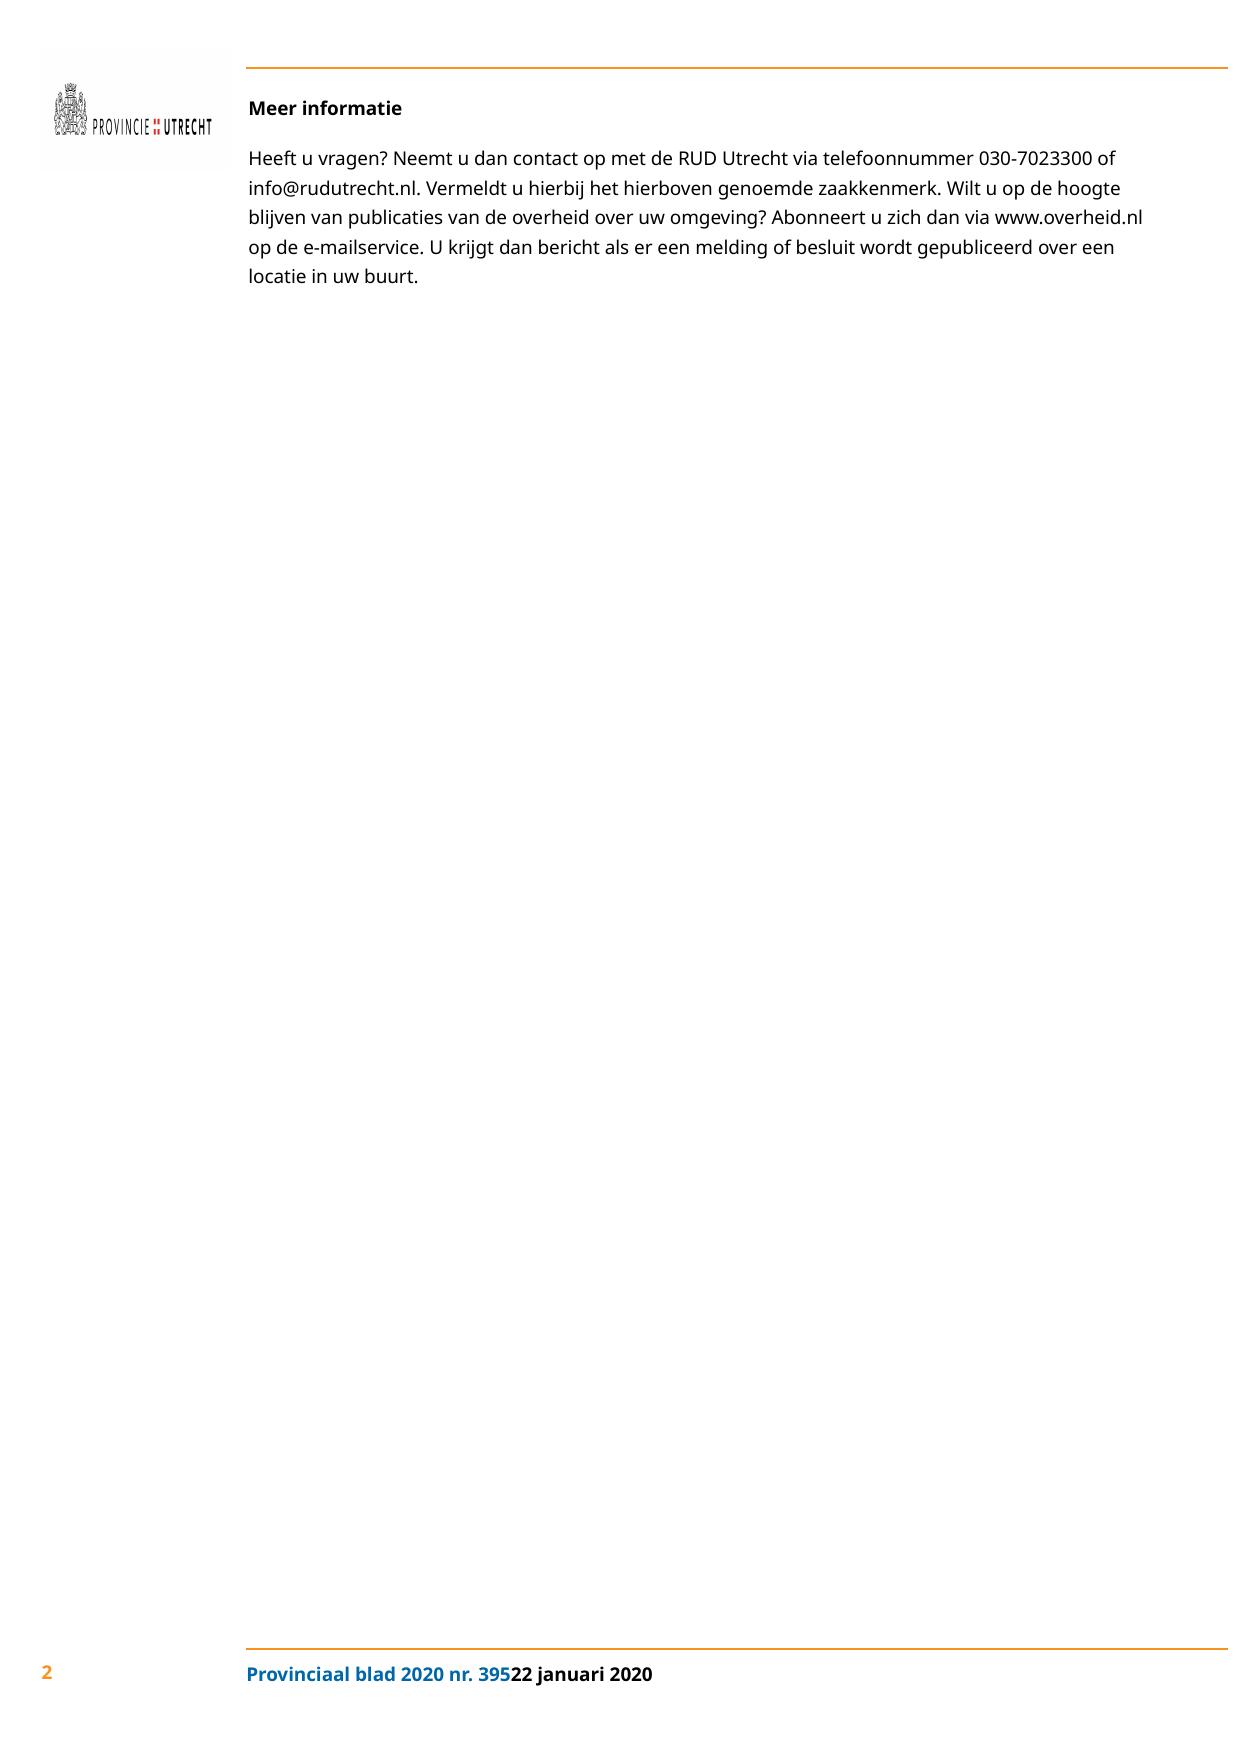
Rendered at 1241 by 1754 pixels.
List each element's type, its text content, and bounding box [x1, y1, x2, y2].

text Meer informatie [248, 95, 1152, 121]
picture [41, 47, 231, 172]
text Heeft u vragen? Neemt u dan contact op met de RUD Utrecht via telefoonnummer 030-7023300 of info@rudutrecht.nl. Vermeldt u hierbij het hierboven genoemde zaakkenmerk. Wilt u op de hoogte blijven van publicaties van de overheid over uw omgeving? Abonneert u zich dan via www.overheid.nl op de e-mailservice. U krijgt dan bericht als er een melding of besluit wordt gepubliceerd over een locatie in uw buurt. [248, 145, 1152, 289]
